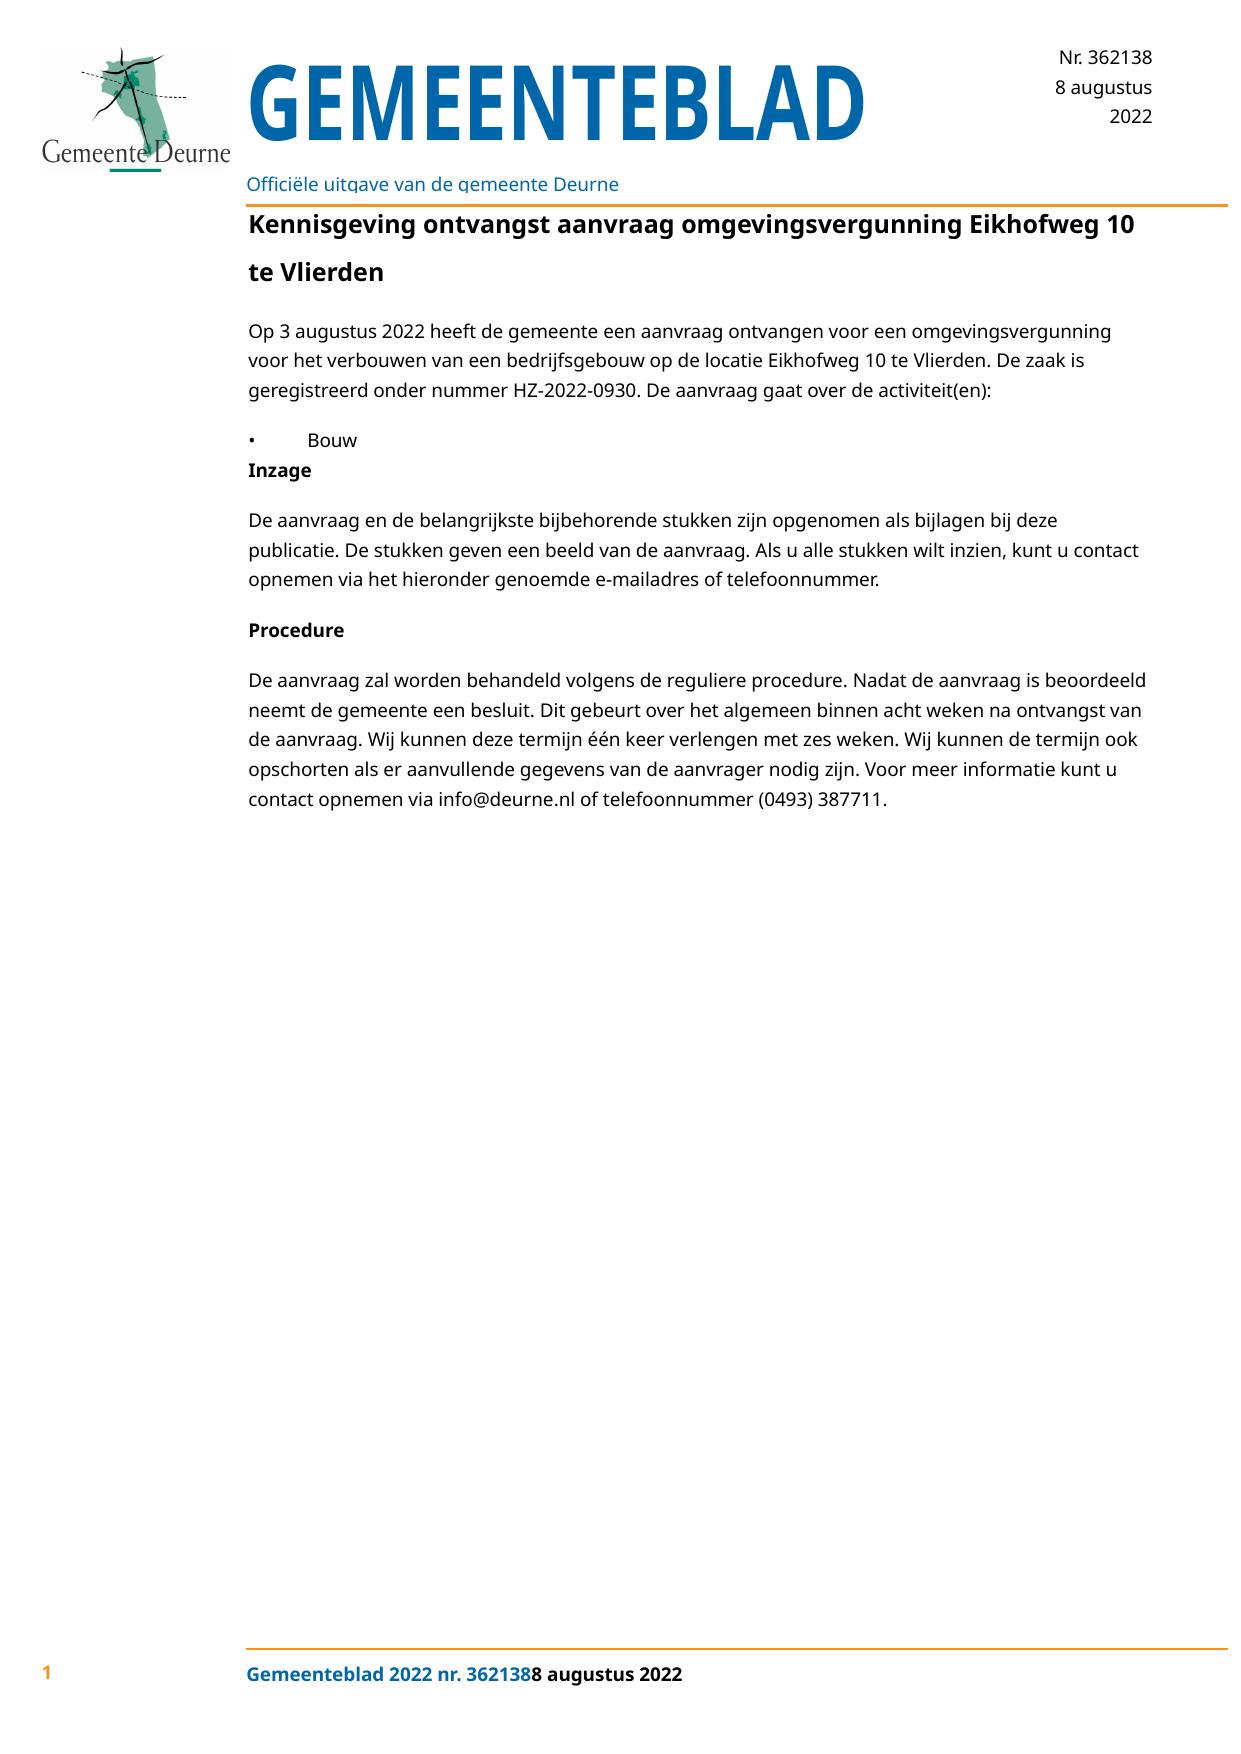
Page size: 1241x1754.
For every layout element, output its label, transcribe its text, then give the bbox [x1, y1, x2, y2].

text Inzage [248, 457, 1152, 483]
text Procedure [248, 617, 1152, 643]
picture [41, 47, 231, 172]
text De aanvraag en de belangrijkste bijbehorende stukken zijn opgenomen als bijlagen bij deze publicatie. De stukken geven een beeld van de aanvraag. Als u alle stukken wilt inzien, kunt u contact opnemen via het hieronder genoemde e-mailadres of telefoonnummer. [248, 507, 1152, 592]
text Op 3 augustus 2022 heeft de gemeente een aanvraag ontvangen voor een omgevingsvergunning voor het verbouwen van een bedrijfsgebouw op de locatie Eikhofweg 10 te Vlierden. De zaak is geregistreerd onder nummer HZ-2022-0930. De aanvraag gaat over de activiteit(en): [248, 318, 1152, 403]
text Kennisgeving ontvangst aanvraag omgevingsvergunning Eikhofweg 10 te Vlierden [248, 207, 1152, 288]
text De aanvraag zal worden behandeld volgens de reguliere procedure. Nadat de aanvraag is beoordeeld neemt de gemeente een besluit. Dit gebeurt over het algemeen binnen acht weken na ontvangst van de aanvraag. Wij kunnen deze termijn één keer verlengen met zes weken. Wij kunnen de termijn ook opschorten als er aanvullende gegevens van de aanvrager nodig zijn. Voor meer informatie kunt u contact opnemen via info@deurne.nl of telefoonnummer (0493) 387711. [248, 667, 1152, 812]
list Bouw [248, 427, 1152, 453]
